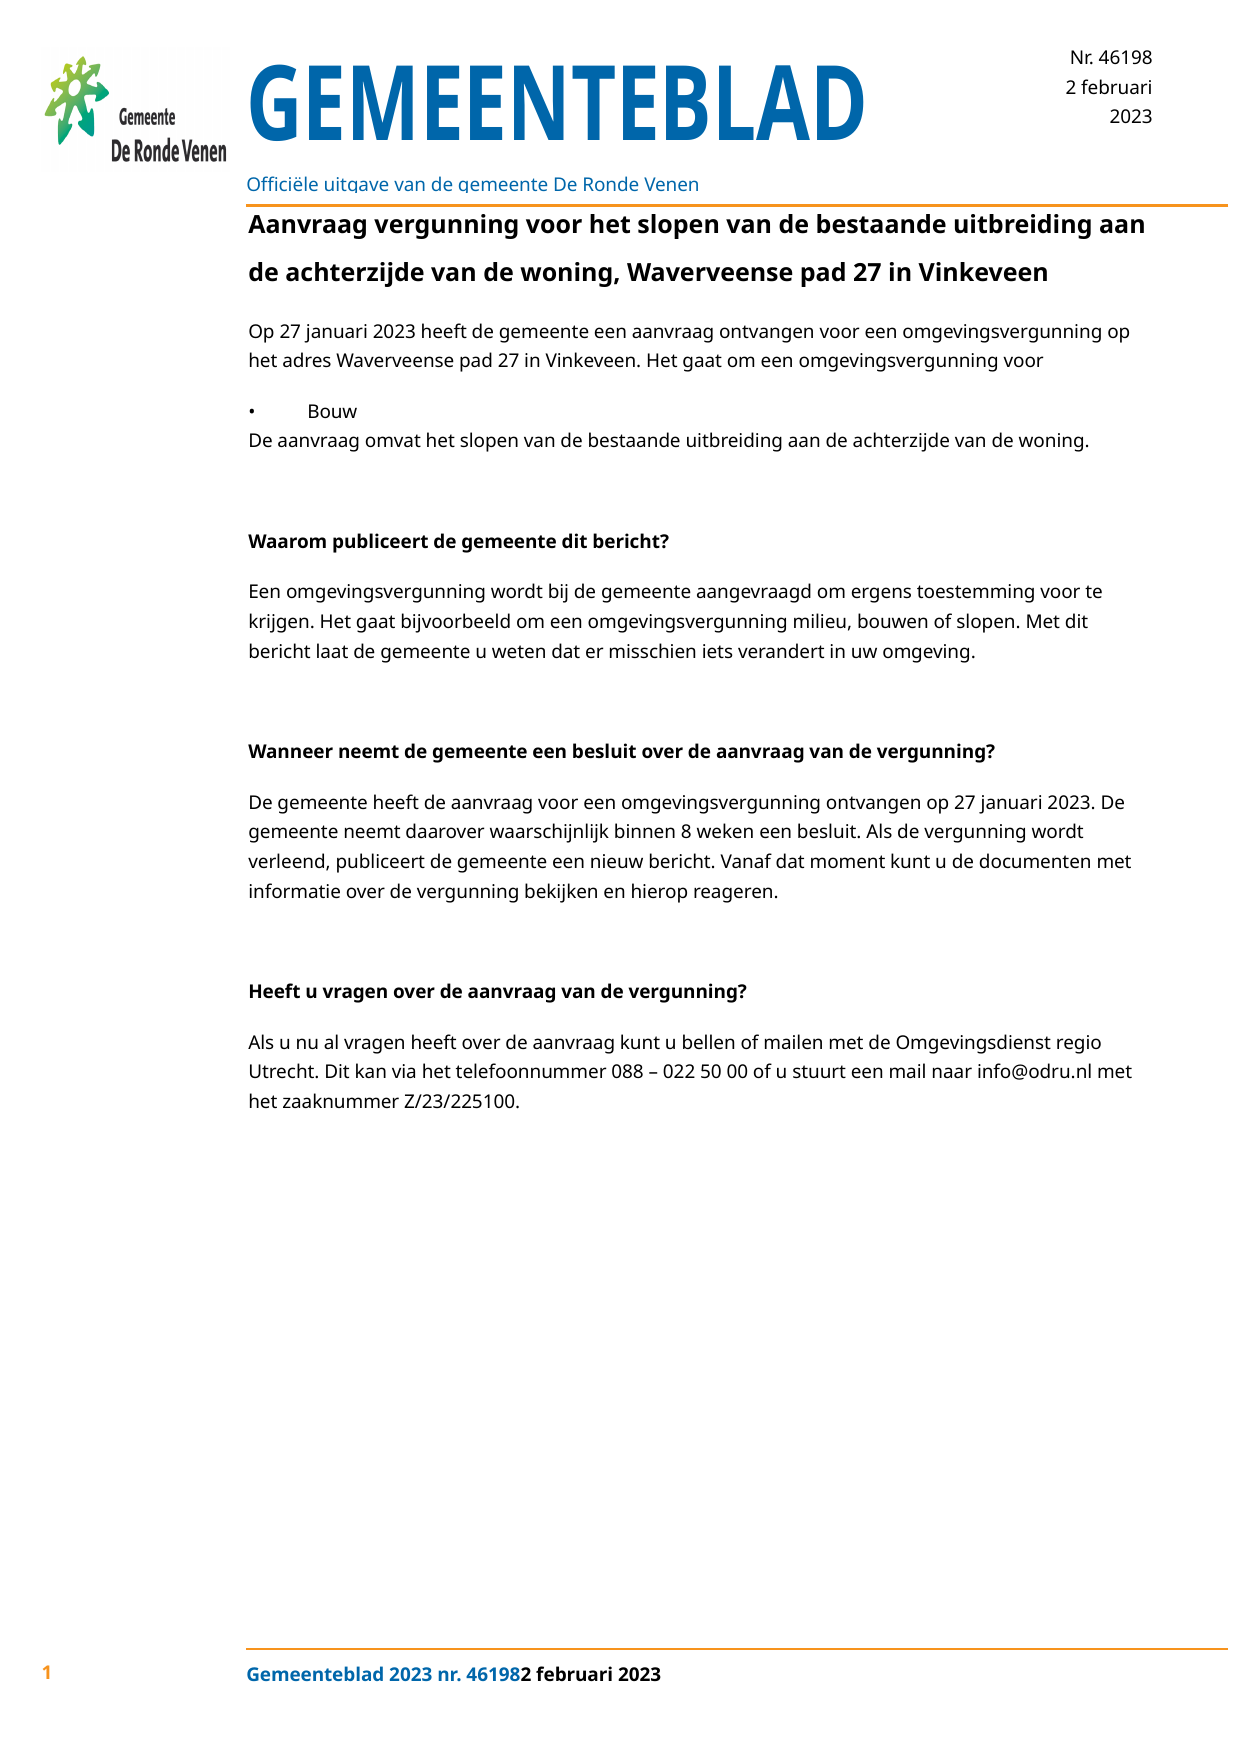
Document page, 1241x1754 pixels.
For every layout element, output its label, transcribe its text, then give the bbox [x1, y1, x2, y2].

text Aanvraag vergunning voor het slopen van de bestaande uitbreiding aan de achterzijde van de woning, Waverveense pad 27 in Vinkeveen [248, 207, 1152, 288]
text Op 27 januari 2023 heeft de gemeente een aanvraag ontvangen voor een omgevingsvergunning op het adres Waverveense pad 27 in Vinkeveen. Het gaat om een omgevingsvergunning voor [248, 318, 1152, 373]
text De aanvraag omvat het slopen van de bestaande uitbreiding aan de achterzijde van de woning. [248, 427, 1152, 453]
text Een omgevingsvergunning wordt bij de gemeente aangevraagd om ergens toestemming voor te krijgen. Het gaat bijvoorbeeld om een omgevingsvergunning milieu, bouwen of slopen. Met dit bericht laat de gemeente u weten dat er misschien iets verandert in uw omgeving. [248, 579, 1152, 664]
text Heeft u vragen over de aanvraag van de vergunning? [248, 979, 1152, 1004]
text Als u nu al vragen heeft over de aanvraag kunt u bellen of mailen met de Omgevingsdienst regio Utrecht. Dit kan via het telefoonnummer 088 – 022 50 00 of u stuurt een mail naar info@odru.nl met het zaaknummer Z/23/225100. [248, 1029, 1152, 1114]
text Waarom publiceert de gemeente dit bericht? [248, 528, 1152, 554]
list Bouw [248, 398, 1152, 424]
picture [41, 47, 231, 172]
text De gemeente heeft de aanvraag voor een omgevingsvergunning ontvangen op 27 januari 2023. De gemeente neemt daarover waarschijnlijk binnen 8 weken een besluit. Als de vergunning wordt verleend, publiceert de gemeente een nieuw bericht. Vanaf dat moment kunt u de documenten met informatie over de vergunning bekijken en hierop reageren. [248, 789, 1152, 904]
text Wanneer neemt de gemeente een besluit over de aanvraag van de vergunning? [248, 739, 1152, 764]
